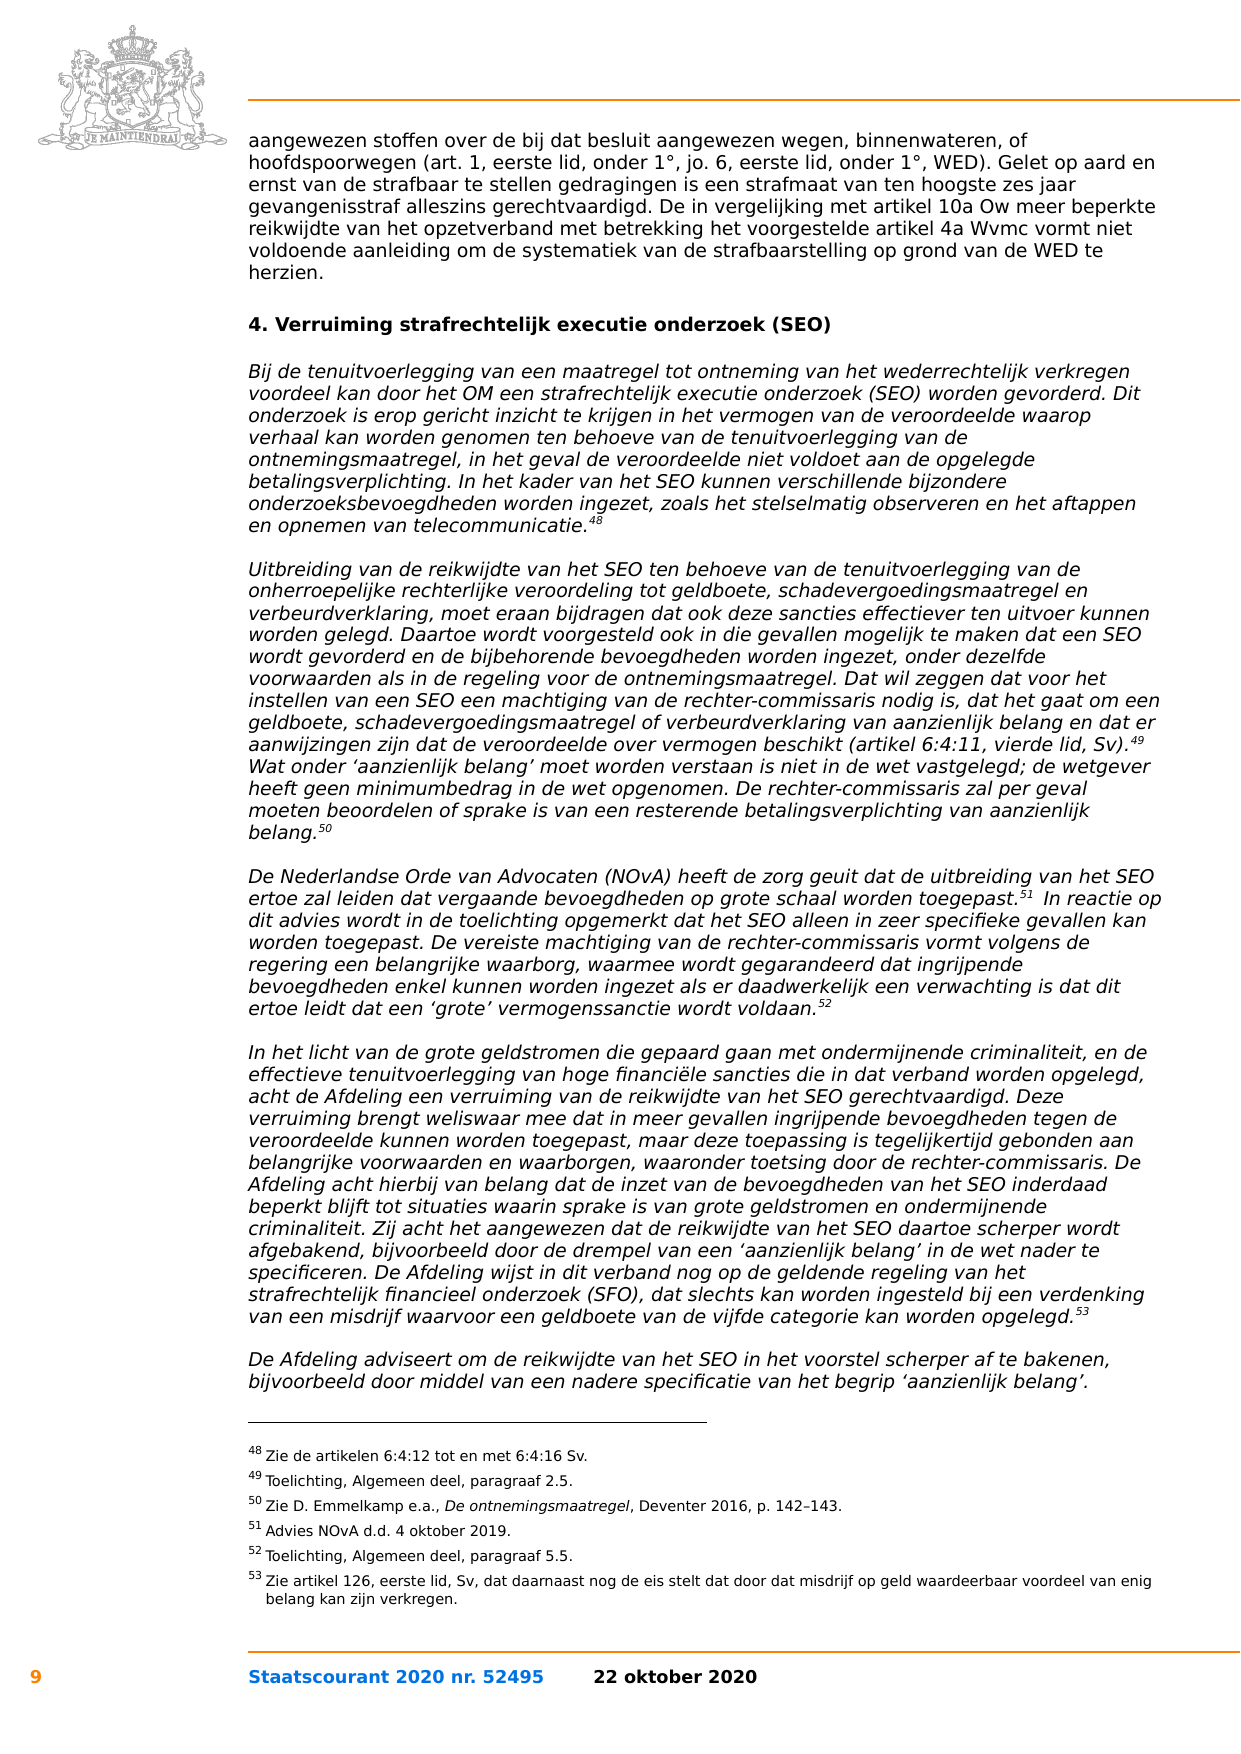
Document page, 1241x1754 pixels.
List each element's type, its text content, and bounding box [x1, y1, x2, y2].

text Advies NOvA d.d. 4 oktober 2019. [248, 1519, 1163, 1541]
text De Nederlandse Orde van Advocaten (NOvA) heeft de zorg geuit dat de uitbreiding van het SEO ertoe zal leiden dat vergaande bevoegdheden op grote schaal worden toegepast. In reactie op dit advies wordt in de toelichting opgemerkt dat het SEO alleen in zeer specifieke gevallen kan worden toegepast. De vereiste machtiging van de rechter-commissaris vormt volgens de regering een belangrijke waarborg, waarmee wordt gegarandeerd dat ingrijpende bevoegdheden enkel kunnen worden ingezet als er daadwerkelijk een verwachting is dat dit ertoe leidt dat een ‘grote’ vermogenssanctie wordt voldaan. [248, 866, 1163, 1020]
text Toelichting, Algemeen deel, paragraaf 5.5. [248, 1544, 1163, 1566]
picture [38, 25, 227, 150]
text Uitbreiding van de reikwijdte van het SEO ten behoeve van de tenuitvoerlegging van de onherroepelijke rechterlijke veroordeling tot geldboete, schadevergoedingsmaatregel en verbeurdverklaring, moet eraan bijdragen dat ook deze sancties effectiever ten uitvoer kunnen worden gelegd. Daartoe wordt voorgesteld ook in die gevallen mogelijk te maken dat een SEO wordt gevorderd en de bijbehorende bevoegdheden worden ingezet, onder dezelfde voorwaarden als in de regeling voor de ontnemingsmaatregel. Dat wil zeggen dat voor het instellen van een SEO een machtiging van de rechter-commissaris nodig is, dat het gaat om een geldboete, schadevergoedingsmaatregel of verbeurdverklaring van aanzienlijk belang en dat er aanwijzingen zijn dat de veroordeelde over vermogen beschikt (artikel 6:4:11, vierde lid, Sv). Wat onder ‘aanzienlijk belang’ moet worden verstaan is niet in de wet vastgelegd; de wetgever heeft geen minimumbedrag in de wet opgenomen. De rechter-commissaris zal per geval moeten beoordelen of sprake is van een resterende betalingsverplichting van aanzienlijk belang. [248, 558, 1163, 844]
text Bij de tenuitvoerlegging van een maatregel tot ontneming van het wederrechtelijk verkregen voordeel kan door het OM een strafrechtelijk executie onderzoek (SEO) worden gevorderd. Dit onderzoek is erop gericht inzicht te krijgen in het vermogen van de veroordeelde waarop verhaal kan worden genomen ten behoeve van de tenuitvoerlegging van de ontnemingsmaatregel, in het geval de veroordeelde niet voldoet aan de opgelegde betalingsverplichting. In het kader van het SEO kunnen verschillende bijzondere onderzoeksbevoegdheden worden ingezet, zoals het stelselmatig observeren en het aftappen en opnemen van telecommunicatie. [248, 361, 1163, 537]
text Zie D. Emmelkamp e.a., De ontnemingsmaatregel, Deventer 2016, p. 142–143. [248, 1494, 1163, 1516]
text De Afdeling adviseert om de reikwijdte van het SEO in het voorstel scherper af te bakenen, bijvoorbeeld door middel van een nadere specificatie van het begrip ‘aanzienlijk belang’. [248, 1349, 1163, 1393]
text Toelichting, Algemeen deel, paragraaf 2.5. [248, 1469, 1163, 1491]
text Zie artikel 126, eerste lid, Sv, dat daarnaast nog de eis stelt dat door dat misdrijf op geld waardeerbaar voordeel van enig belang kan zijn verkregen. [248, 1569, 1163, 1608]
text In het licht van de grote geldstromen die gepaard gaan met ondermijnende criminaliteit, en de effectieve tenuitvoerlegging van hoge financiële sancties die in dat verband worden opgelegd, acht de Afdeling een verruiming van de reikwijdte van het SEO gerechtvaardigd. Deze verruiming brengt weliswaar mee dat in meer gevallen ingrijpende bevoegdheden tegen de veroordeelde kunnen worden toegepast, maar deze toepassing is tegelijkertijd gebonden aan belangrijke voorwaarden en waarborgen, waaronder toetsing door de rechter-commissaris. De Afdeling acht hierbij van belang dat de inzet van de bevoegdheden van het SEO inderdaad beperkt blijft tot situaties waarin sprake is van grote geldstromen en ondermijnende criminaliteit. Zij acht het aangewezen dat de reikwijdte van het SEO daartoe scherper wordt afgebakend, bijvoorbeeld door de drempel van een ‘aanzienlijk belang’ in de wet nader te specificeren. De Afdeling wijst in dit verband nog op de geldende regeling van het strafrechtelijk financieel onderzoek (SFO), dat slechts kan worden ingesteld bij een verdenking van een misdrijf waarvoor een geldboete van de vijfde categorie kan worden opgelegd. [248, 1042, 1163, 1327]
text Zie de artikelen 6:4:12 tot en met 6:4:16 Sv. [248, 1444, 1163, 1466]
text aangewezen stoffen over de bij dat besluit aangewezen wegen, binnenwateren, of hoofdspoorwegen (art. 1, eerste lid, onder 1°, jo. 6, eerste lid, onder 1°, WED). Gelet op aard en ernst van de strafbaar te stellen gedragingen is een strafmaat van ten hoogste zes jaar gevangenisstraf alleszins gerechtvaardigd. De in vergelijking met artikel 10a Ow meer beperkte reikwijdte van het opzetverband met betrekking het voorgestelde artikel 4a Wvmc vormt niet voldoende aanleiding om de systematiek van de strafbaarstelling op grond van de WED te herzien. [248, 130, 1163, 284]
subtitle 4. Verruiming strafrechtelijk executie onderzoek (SEO) [248, 314, 1163, 336]
